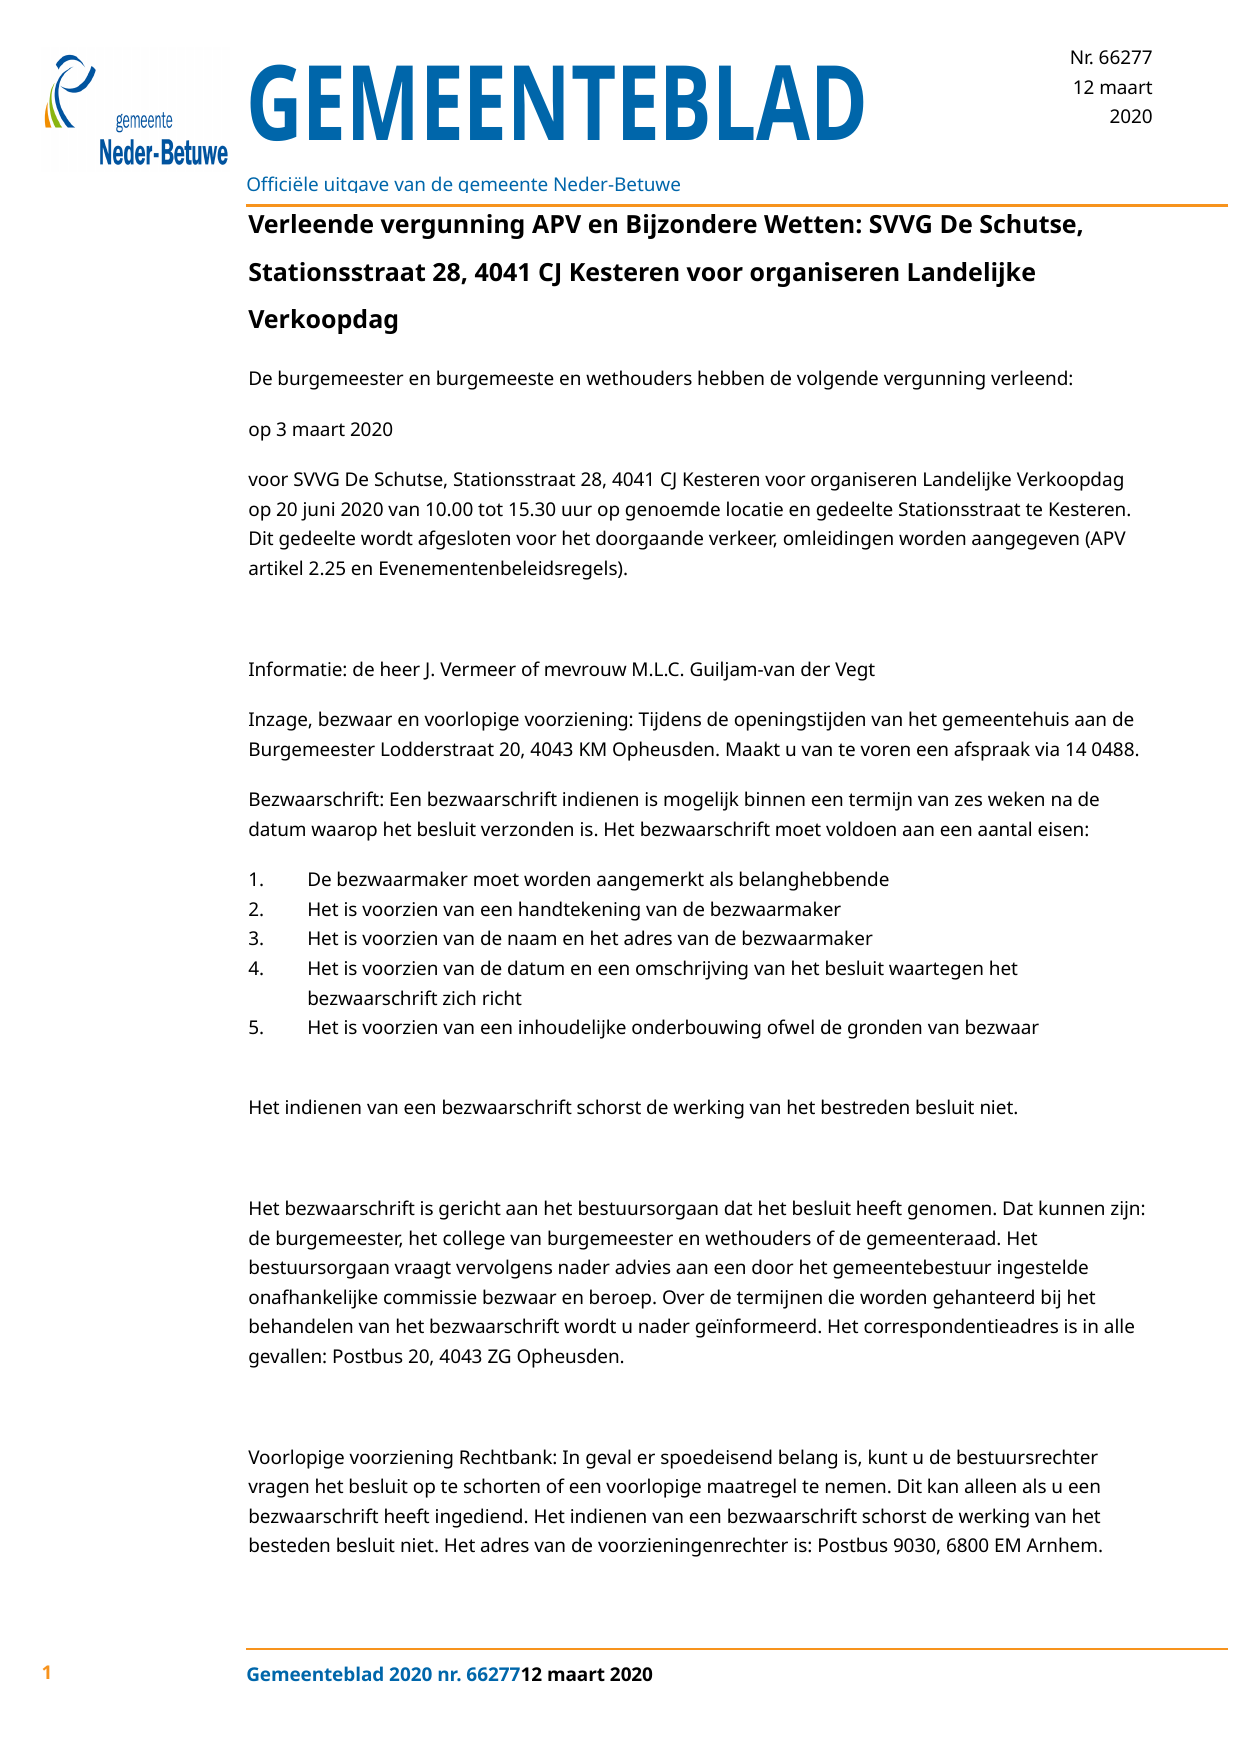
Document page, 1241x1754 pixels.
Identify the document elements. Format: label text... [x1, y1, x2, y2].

list De bezwaarmaker moet worden aangemerkt als belanghebbende [248, 866, 1152, 892]
text Voorlopige voorziening Rechtbank: In geval er spoedeisend belang is, kunt u de bestuursrechter vragen het besluit op te schorten of een voorlopige maatregel te nemen. Dit kan alleen als u een bezwaarschrift heeft ingediend. Het indienen van een bezwaarschrift schorst de werking van het besteden besluit niet. Het adres van de voorzieningenrechter is: Postbus 9030, 6800 EM Arnhem. [248, 1444, 1152, 1558]
text voor SVVG De Schutse, Stationsstraat 28, 4041 CJ Kesteren voor organiseren Landelijke Verkoopdag op 20 juni 2020 van 10.00 tot 15.30 uur op genoemde locatie en gedeelte Stationsstraat te Kesteren. Dit gedeelte wordt afgesloten voor het doorgaande verkeer, omleidingen worden aangegeven (APV artikel 2.25 en Evenementenbeleidsregels). [248, 466, 1152, 581]
list Het is voorzien van de datum en een omschrijving van het besluit waartegen het bezwaarschrift zich richt [248, 955, 1152, 1010]
text Verleende vergunning APV en Bijzondere Wetten: SVVG De Schutse, Stationsstraat 28, 4041 CJ Kesteren voor organiseren Landelijke Verkoopdag [248, 207, 1152, 336]
text op 3 maart 2020 [248, 416, 1152, 442]
list Het is voorzien van de naam en het adres van de bezwaarmaker [248, 926, 1152, 951]
text Bezwaarschrift: Een bezwaarschrift indienen is mogelijk binnen een termijn van zes weken na de datum waarop het besluit verzonden is. Het bezwaarschrift moet voldoen aan een aantal eisen: [248, 786, 1152, 842]
text De burgemeester en burgemeeste en wethouders hebben de volgende vergunning verleend: [248, 366, 1152, 391]
list Het is voorzien van een handtekening van de bezwaarmaker [248, 896, 1152, 922]
text Het bezwaarschrift is gericht aan het bestuursorgaan dat het besluit heeft genomen. Dat kunnen zijn: de burgemeester, het college van burgemeester en wethouders of de gemeenteraad. Het bestuursorgaan vraagt vervolgens nader advies aan een door het gemeentebestuur ingestelde onafhankelijke commissie bezwaar en beroep. Over de termijnen die worden gehanteerd bij het behandelen van het bezwaarschrift wordt u nader geïnformeerd. Het correspondentieadres is in alle gevallen: Postbus 20, 4043 ZG Opheusden. [248, 1195, 1152, 1369]
list Het is voorzien van een inhoudelijke onderbouwing ofwel de gronden van bezwaar [248, 1014, 1152, 1040]
text Het indienen van een bezwaarschrift schorst de werking van het bestreden besluit niet. [248, 1094, 1152, 1120]
picture [41, 47, 231, 172]
text Informatie: de heer J. Vermeer of mevrouw M.L.C. Guiljam-van der Vegt [248, 656, 1152, 682]
text Inzage, bezwaar en voorlopige voorziening: Tijdens de openingstijden van het gemeentehuis aan de Burgemeester Lodderstraat 20, 4043 KM Opheusden. Maakt u van te voren een afspraak via 14 0488. [248, 706, 1152, 762]
